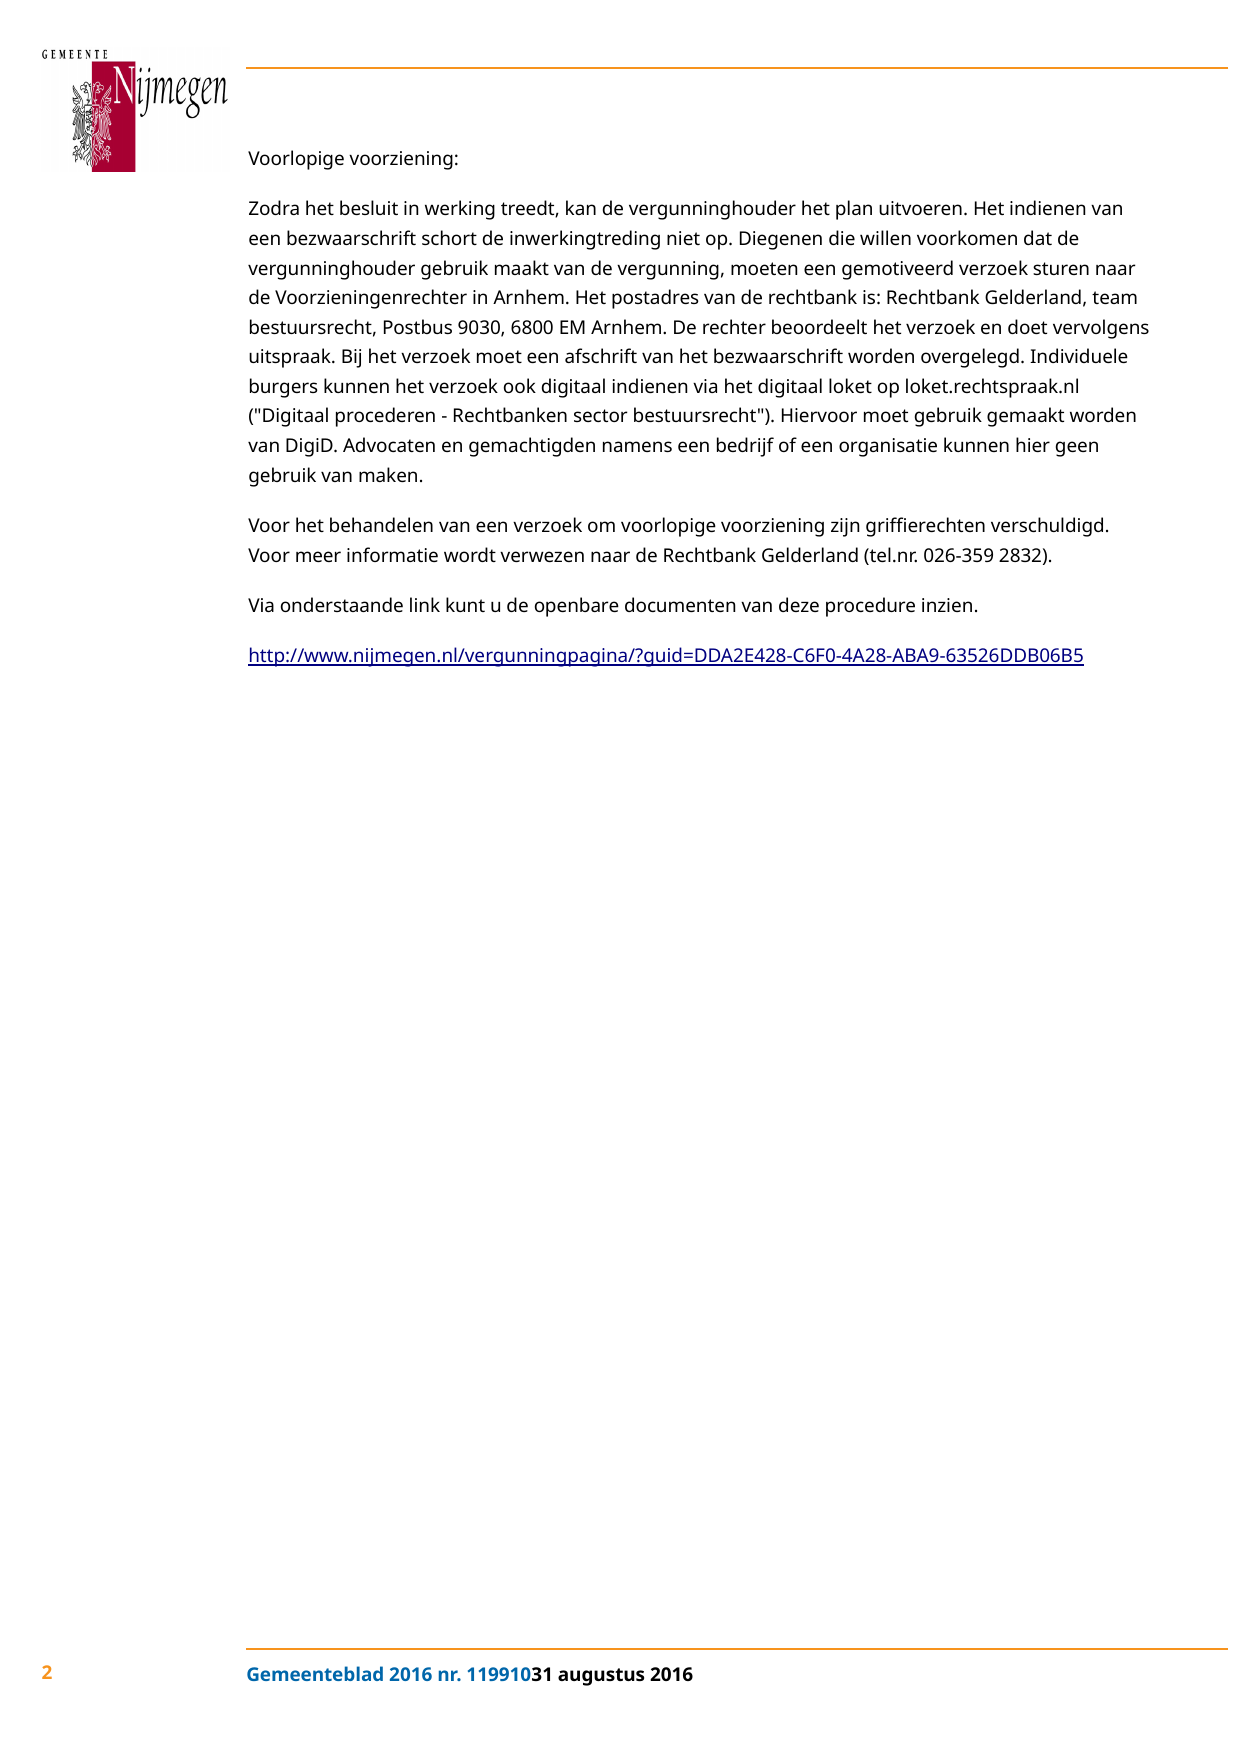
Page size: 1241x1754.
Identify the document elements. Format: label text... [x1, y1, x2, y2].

picture [41, 47, 231, 172]
text Via onderstaande link kunt u de openbare documenten van deze procedure inzien. [248, 592, 1152, 618]
text http://www.nijmegen.nl/vergunningpagina/?guid=DDA2E428-C6F0-4A28-ABA9-63526DDB06B5 [248, 643, 1152, 668]
text Voor het behandelen van een verzoek om voorlopige voorziening zijn griffierechten verschuldigd. Voor meer informatie wordt verwezen naar de Rechtbank Gelderland (tel.nr. 026-359 2832). [248, 512, 1152, 568]
text Voorlopige voorziening: [248, 145, 1152, 171]
text Zodra het besluit in werking treedt, kan de vergunninghouder het plan uitvoeren. Het indienen van een bezwaarschrift schort de inwerkingtreding niet op. Diegenen die willen voorkomen dat de vergunninghouder gebruik maakt van de vergunning, moeten een gemotiveerd verzoek sturen naar de Voorzieningenrechter in Arnhem. Het postadres van de rechtbank is: Rechtbank Gelderland, team bestuursrecht, Postbus 9030, 6800 EM Arnhem. De rechter beoordeelt het verzoek en doet vervolgens uitspraak. Bij het verzoek moet een afschrift van het bezwaarschrift worden overgelegd. Individuele burgers kunnen het verzoek ook digitaal indienen via het digitaal loket op loket.rechtspraak.nl ("Digitaal procederen - Rechtbanken sector bestuursrecht"). Hiervoor moet gebruik gemaakt worden van DigiD. Advocaten en gemachtigden namens een bedrijf of een organisatie kunnen hier geen gebruik van maken. [248, 196, 1152, 488]
